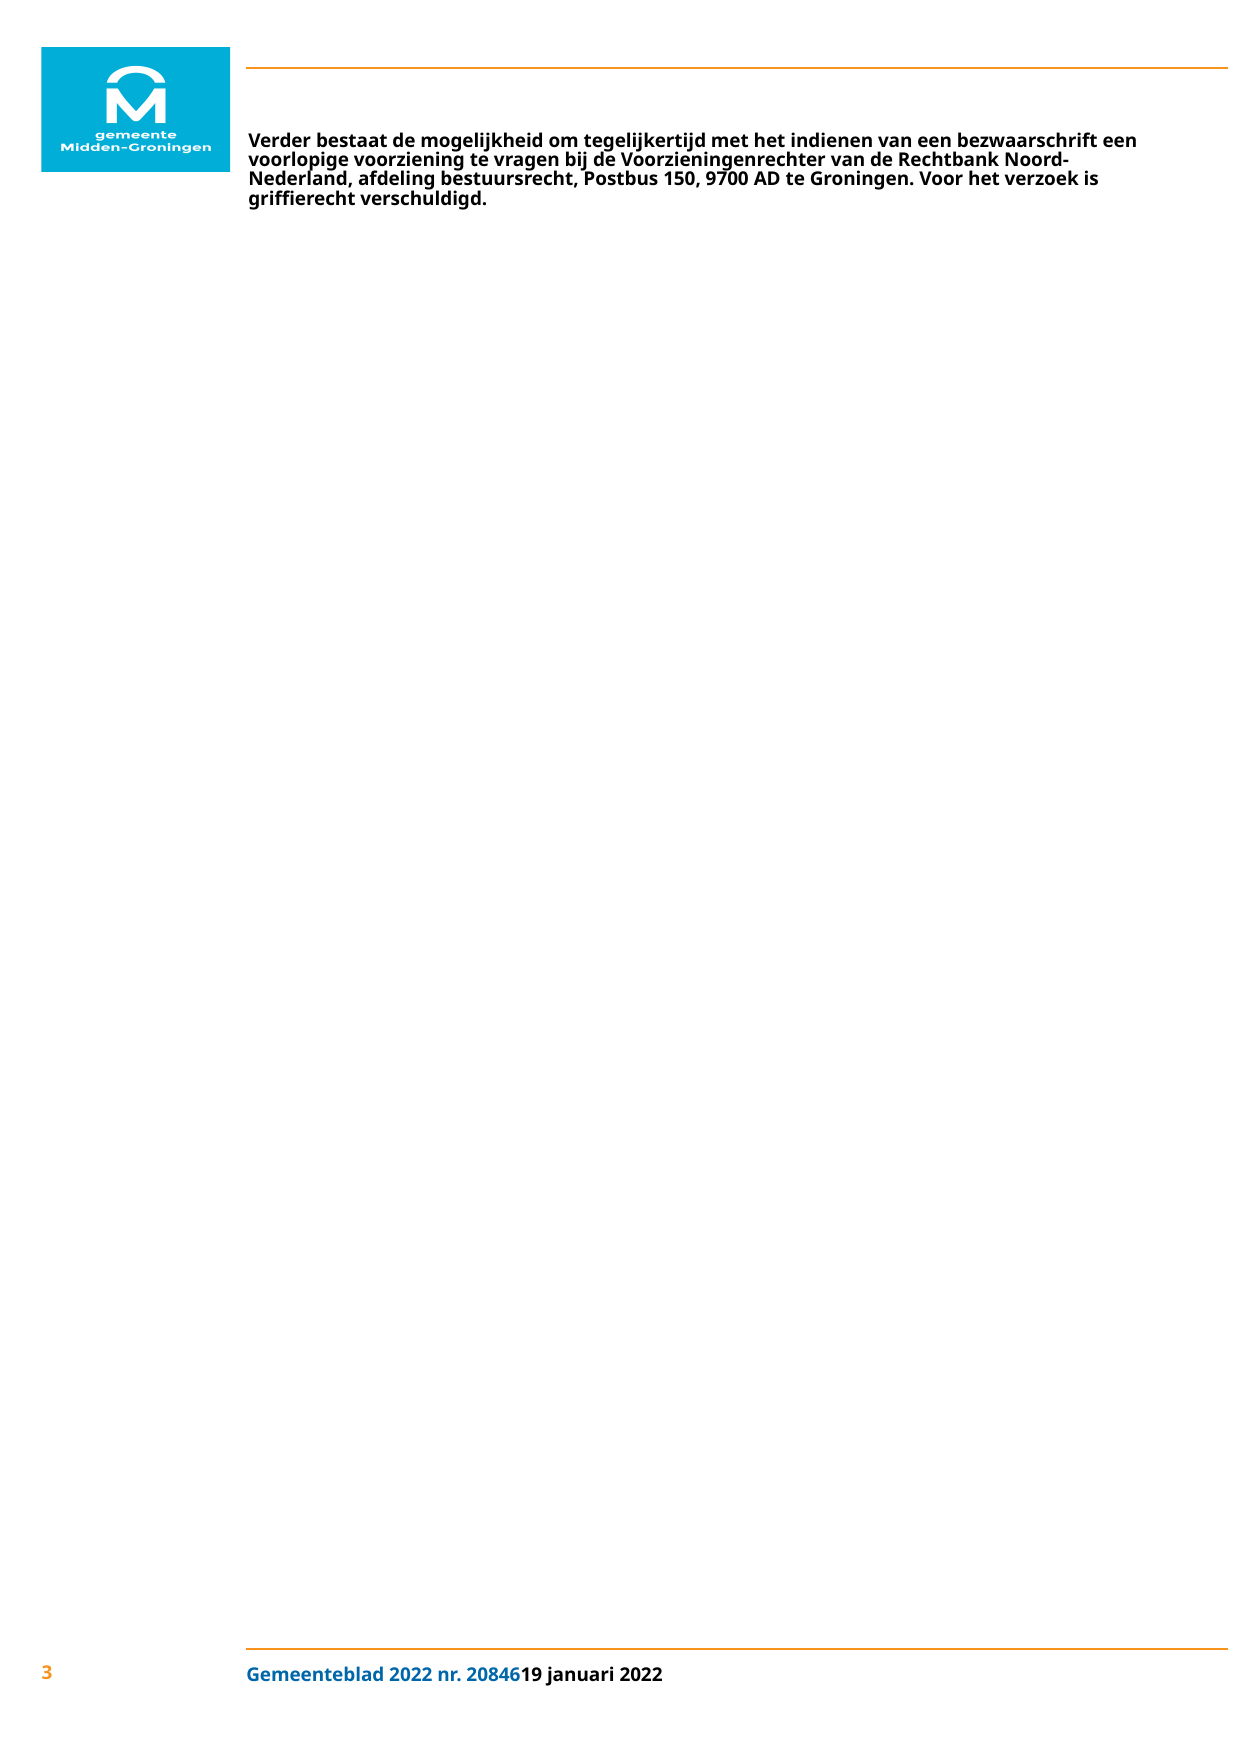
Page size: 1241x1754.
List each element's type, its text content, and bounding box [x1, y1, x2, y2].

picture [108, 66, 164, 82]
picture [107, 89, 165, 122]
picture [184, 146, 190, 153]
text Verder bestaat de mogelijkheid om tegelijkertijd met het indienen van een bezwaarschrift een voorlopige voorziening te vragen bij de Voorzieningenrechter van de Rechtbank Noord-Nederland, afdeling bestuursrecht, Postbus 150, 9700 AD te Groningen. Voor het verzoek is griffierecht verschuldigd. [248, 132, 1152, 209]
